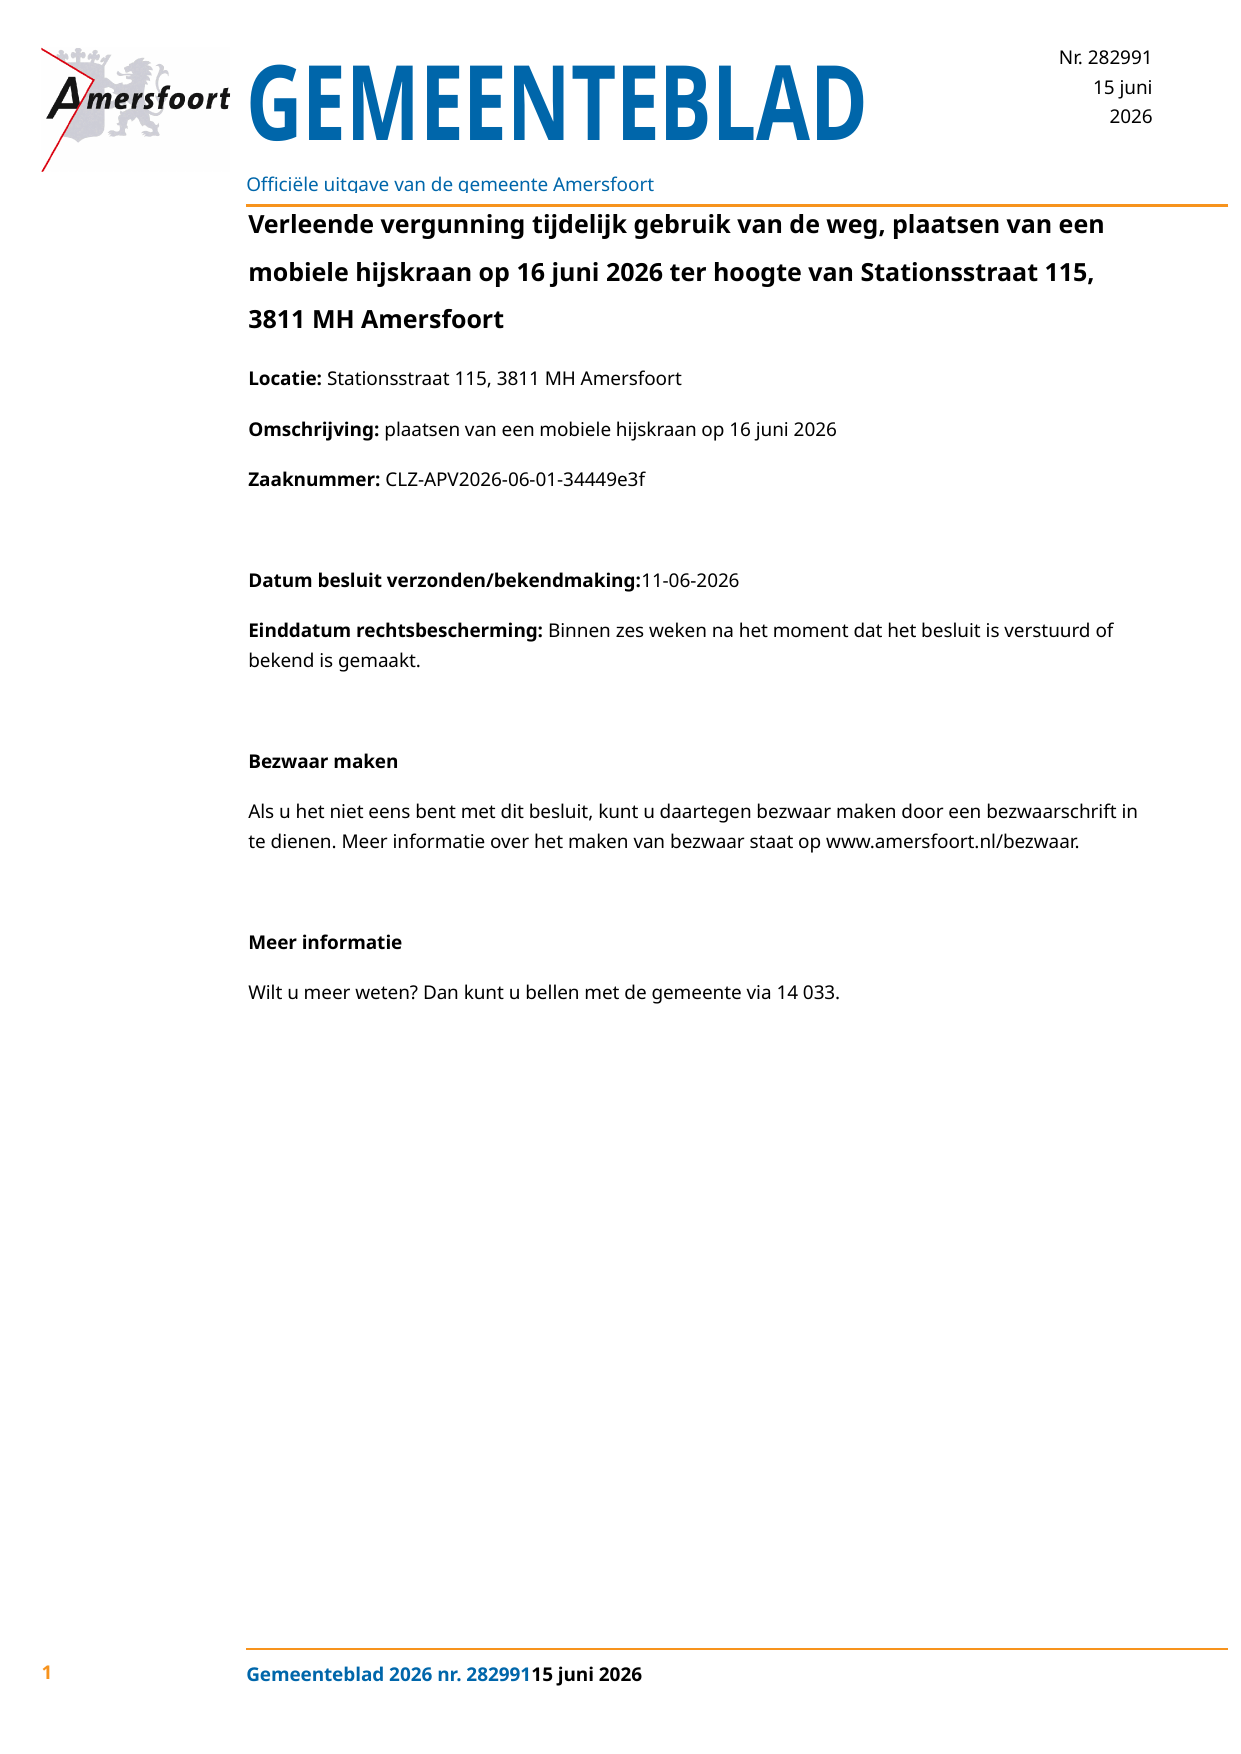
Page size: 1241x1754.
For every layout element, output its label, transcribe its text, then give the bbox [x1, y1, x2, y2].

text Bezwaar maken [248, 748, 1152, 774]
text Datum besluit verzonden/bekendmaking:11-06-2026 [248, 567, 1152, 593]
text Omschrijving: plaatsen van een mobiele hijskraan op 16 juni 2026 [248, 416, 1152, 442]
picture [41, 47, 231, 172]
text Verleende vergunning tijdelijk gebruik van de weg, plaatsen van een mobiele hijskraan op 16 juni 2026 ter hoogte van Stationsstraat 115, 3811 MH Amersfoort [248, 207, 1152, 336]
text Wilt u meer weten? Dan kunt u bellen met de gemeente via 14 033. [248, 979, 1152, 1005]
text Zaaknummer: CLZ-APV2026-06-01-34449e3f [248, 466, 1152, 492]
text Locatie: Stationsstraat 115, 3811 MH Amersfoort [248, 366, 1152, 391]
text Einddatum rechtsbescherming: Binnen zes weken na het moment dat het besluit is verstuurd of bekend is gemaakt. [248, 618, 1152, 673]
text Als u het niet eens bent met dit besluit, kunt u daartegen bezwaar maken door een bezwaarschrift in te dienen. Meer informatie over het maken van bezwaar staat op www.amersfoort.nl/bezwaar. [248, 798, 1152, 854]
text Meer informatie [248, 929, 1152, 954]
